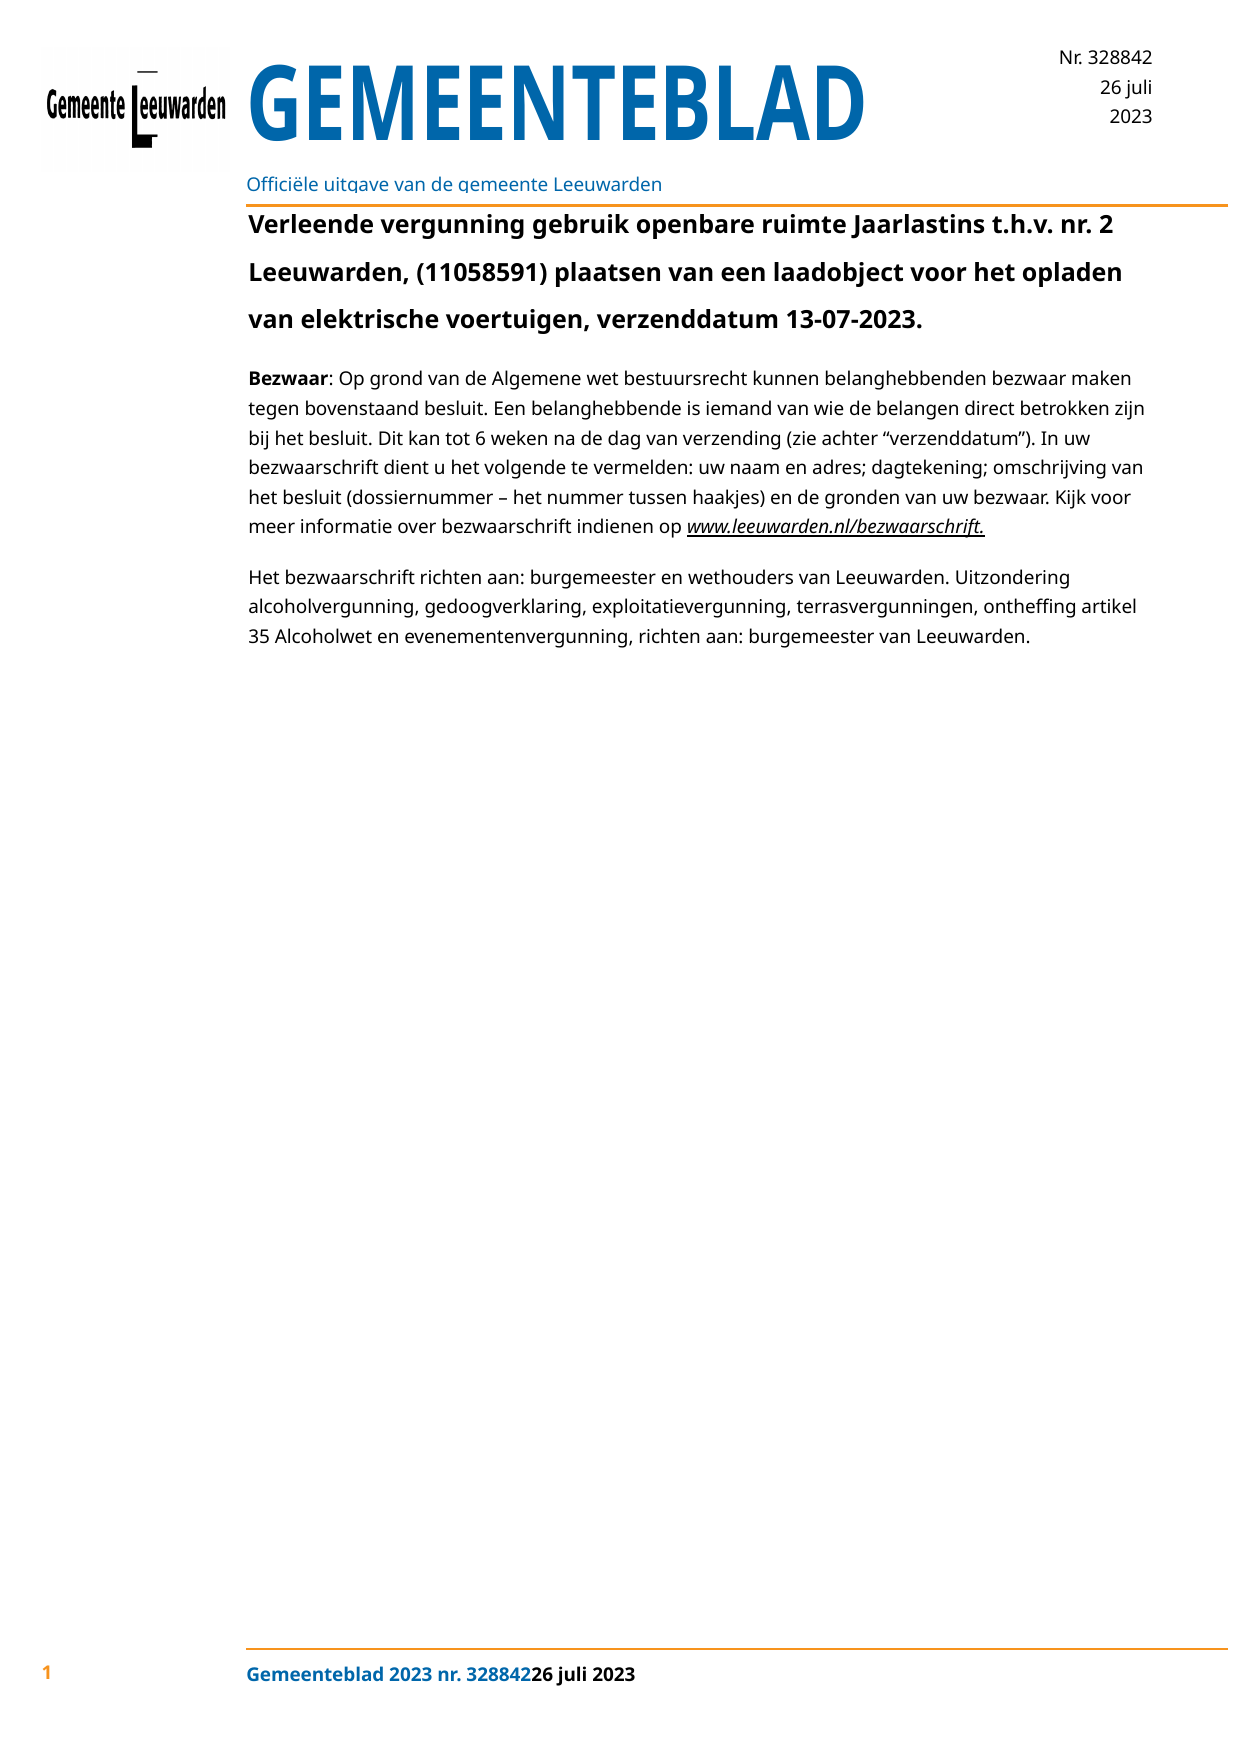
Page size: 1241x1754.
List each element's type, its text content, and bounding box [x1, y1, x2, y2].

text Verleende vergunning gebruik openbare ruimte Jaarlastins t.h.v. nr. 2 Leeuwarden, (11058591) plaatsen van een laadobject voor het opladen van elektrische voertuigen, verzenddatum 13-07-2023. [248, 207, 1152, 336]
picture [41, 47, 231, 172]
text Het bezwaarschrift richten aan: burgemeester en wethouders van Leeuwarden. Uitzondering alcoholvergunning, gedoogverklaring, exploitatievergunning, terrasvergunningen, ontheffing artikel 35 Alcoholwet en evenementenvergunning, richten aan: burgemeester van Leeuwarden. [248, 564, 1152, 649]
text Bezwaar: Op grond van de Algemene wet bestuursrecht kunnen belanghebbenden bezwaar maken tegen bovenstaand besluit. Een belanghebbende is iemand van wie de belangen direct betrokken zijn bij het besluit. Dit kan tot 6 weken na de dag van verzending (zie achter “verzenddatum”). In uw bezwaarschrift dient u het volgende te vermelden: uw naam en adres; dagtekening; omschrijving van het besluit (dossiernummer – het nummer tussen haakjes) en de gronden van uw bezwaar. Kijk voor meer informatie over bezwaarschrift indienen op www.leeuwarden.nl/bezwaarschrift. [248, 366, 1152, 539]
